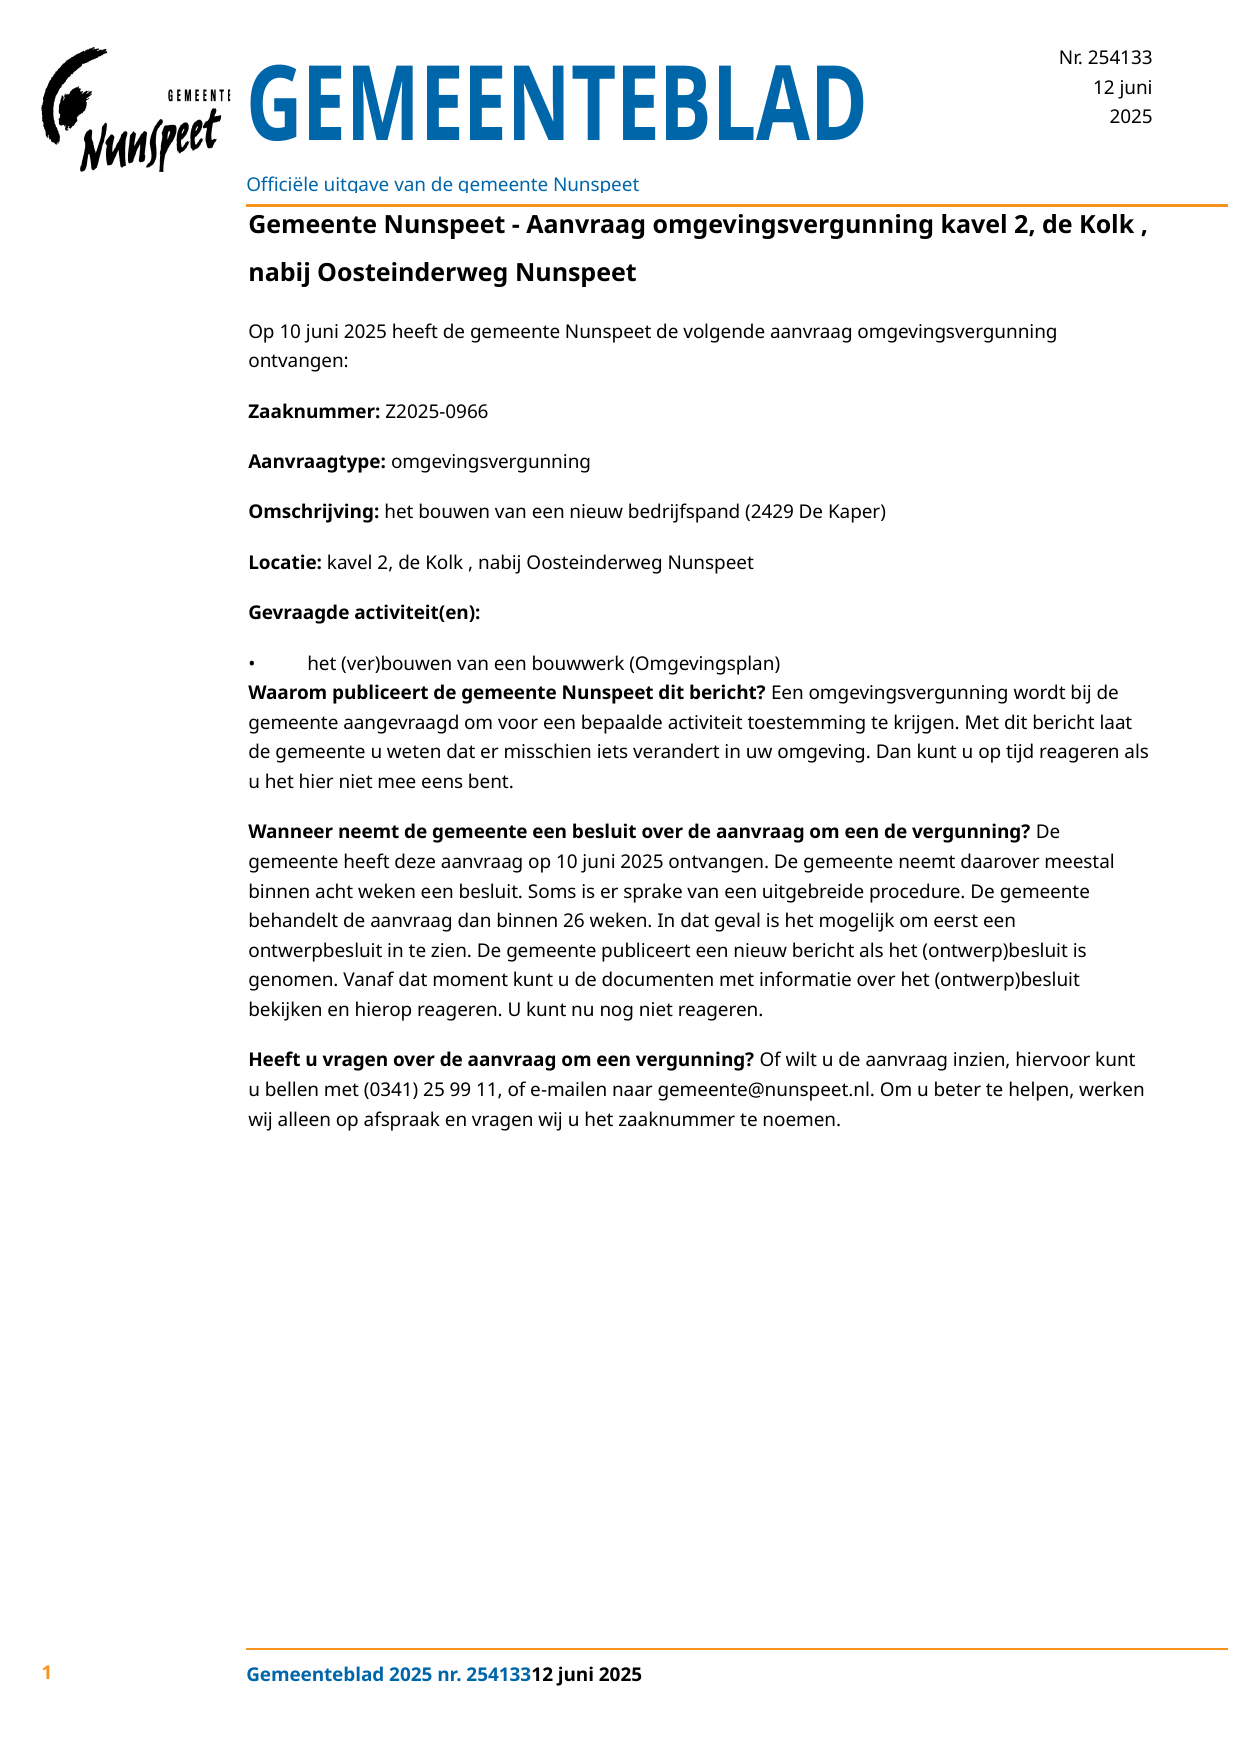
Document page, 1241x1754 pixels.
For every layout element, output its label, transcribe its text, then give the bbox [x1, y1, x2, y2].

list het (ver)bouwen van een bouwwerk (Omgevingsplan) [248, 650, 1152, 676]
text Waarom publiceert de gemeente Nunspeet dit bericht? Een omgevingsvergunning wordt bij de gemeente aangevraagd om voor een bepaalde activiteit toestemming te krijgen. Met dit bericht laat de gemeente u weten dat er misschien iets verandert in uw omgeving. Dan kunt u op tijd reageren als u het hier niet mee eens bent. [248, 679, 1152, 794]
text Wanneer neemt de gemeente een besluit over de aanvraag om een de vergunning? De gemeente heeft deze aanvraag op 10 juni 2025 ontvangen. De gemeente neemt daarover meestal binnen acht weken een besluit. Soms is er sprake van een uitgebreide procedure. De gemeente behandelt de aanvraag dan binnen 26 weken. In dat geval is het mogelijk om eerst een ontwerpbesluit in te zien. De gemeente publiceert een nieuw bericht als het (ontwerp)besluit is genomen. Vanaf dat moment kunt u de documenten met informatie over het (ontwerp)besluit bekijken en hierop reageren. U kunt nu nog niet reageren. [248, 819, 1152, 1022]
text Gevraagde activiteit(en): [248, 599, 1152, 625]
text Omschrijving: het bouwen van een nieuw bedrijfspand (2429 De Kaper) [248, 499, 1152, 524]
text Gemeente Nunspeet - Aanvraag omgevingsvergunning kavel 2, de Kolk , nabij Oosteinderweg Nunspeet [248, 207, 1152, 288]
text Op 10 juni 2025 heeft de gemeente Nunspeet de volgende aanvraag omgevingsvergunning ontvangen: [248, 318, 1152, 373]
text Locatie: kavel 2, de Kolk , nabij Oosteinderweg Nunspeet [248, 549, 1152, 575]
picture [41, 47, 231, 172]
text Heeft u vragen over de aanvraag om een vergunning? Of wilt u de aanvraag inzien, hiervoor kunt u bellen met (0341) 25 99 11, of e-mailen naar gemeente@nunspeet.nl. Om u beter te helpen, werken wij alleen op afspraak en vragen wij u het zaaknummer te noemen. [248, 1047, 1152, 1132]
text Zaaknummer: Z2025-0966 [248, 398, 1152, 424]
text Aanvraagtype: omgevingsvergunning [248, 448, 1152, 474]
